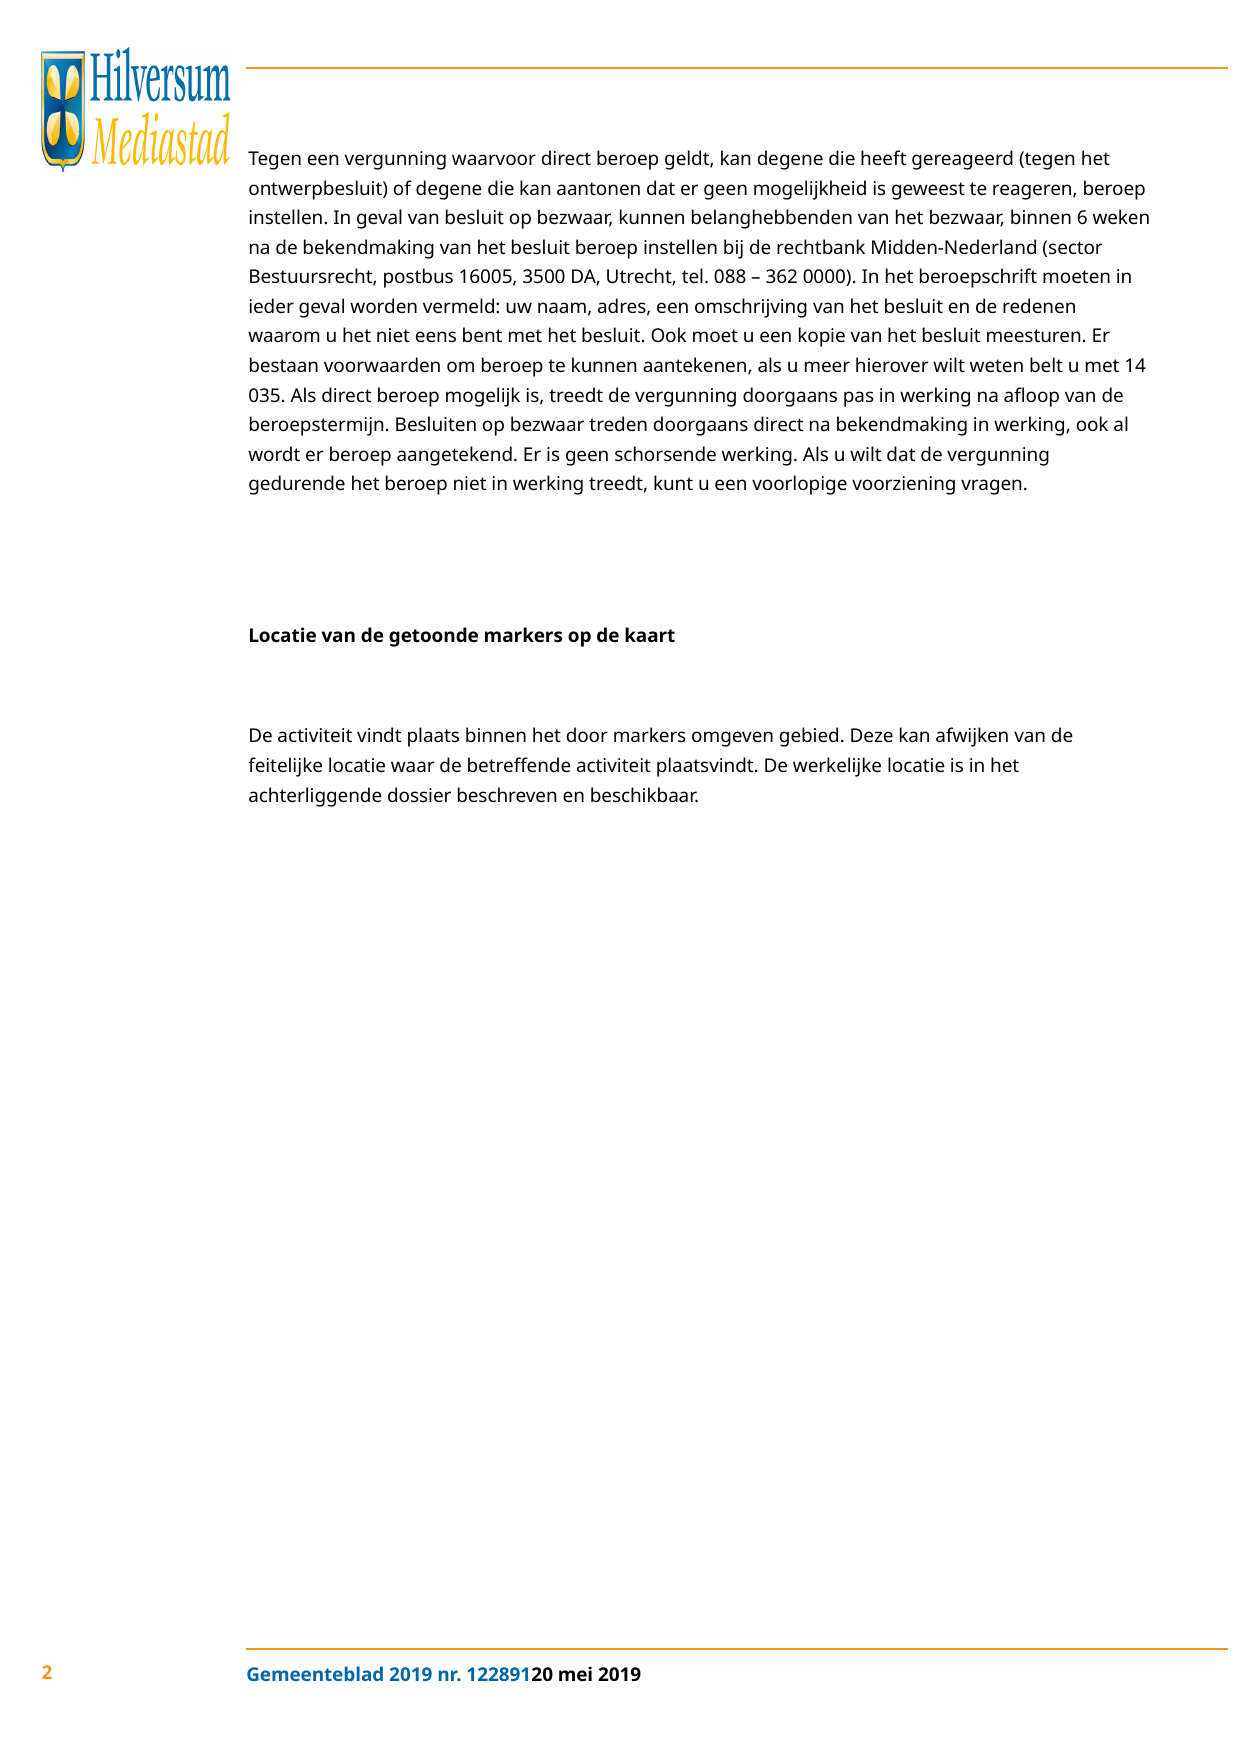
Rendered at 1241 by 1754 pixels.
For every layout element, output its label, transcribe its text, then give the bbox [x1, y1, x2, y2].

text Tegen een vergunning waarvoor direct beroep geldt, kan degene die heeft gereageerd (tegen het ontwerpbesluit) of degene die kan aantonen dat er geen mogelijkheid is geweest te reageren, beroep instellen. In geval van besluit op bezwaar, kunnen belanghebbenden van het bezwaar, binnen 6 weken na de bekendmaking van het besluit beroep instellen bij de rechtbank Midden-Nederland (sector Bestuursrecht, postbus 16005, 3500 DA, Utrecht, tel. 088 – 362 0000). In het beroepschrift moeten in ieder geval worden vermeld: uw naam, adres, een omschrijving van het besluit en de redenen waarom u het niet eens bent met het besluit. Ook moet u een kopie van het besluit meesturen. Er bestaan voorwaarden om beroep te kunnen aantekenen, als u meer hierover wilt weten belt u met 14 035. Als direct beroep mogelijk is, treedt de vergunning doorgaans pas in werking na afloop van de beroepstermijn. Besluiten op bezwaar treden doorgaans direct na bekendmaking in werking, ook al wordt er beroep aangetekend. Er is geen schorsende werking. Als u wilt dat de vergunning gedurende het beroep niet in werking treedt, kunt u een voorlopige voorziening vragen. [248, 145, 1152, 496]
text Locatie van de getoonde markers op de kaart [248, 622, 1152, 648]
picture [41, 47, 231, 172]
text De activiteit vindt plaats binnen het door markers omgeven gebied. Deze kan afwijken van de feitelijke locatie waar de betreffende activiteit plaatsvindt. De werkelijke locatie is in het achterliggende dossier beschreven en beschikbaar. [248, 723, 1152, 808]
